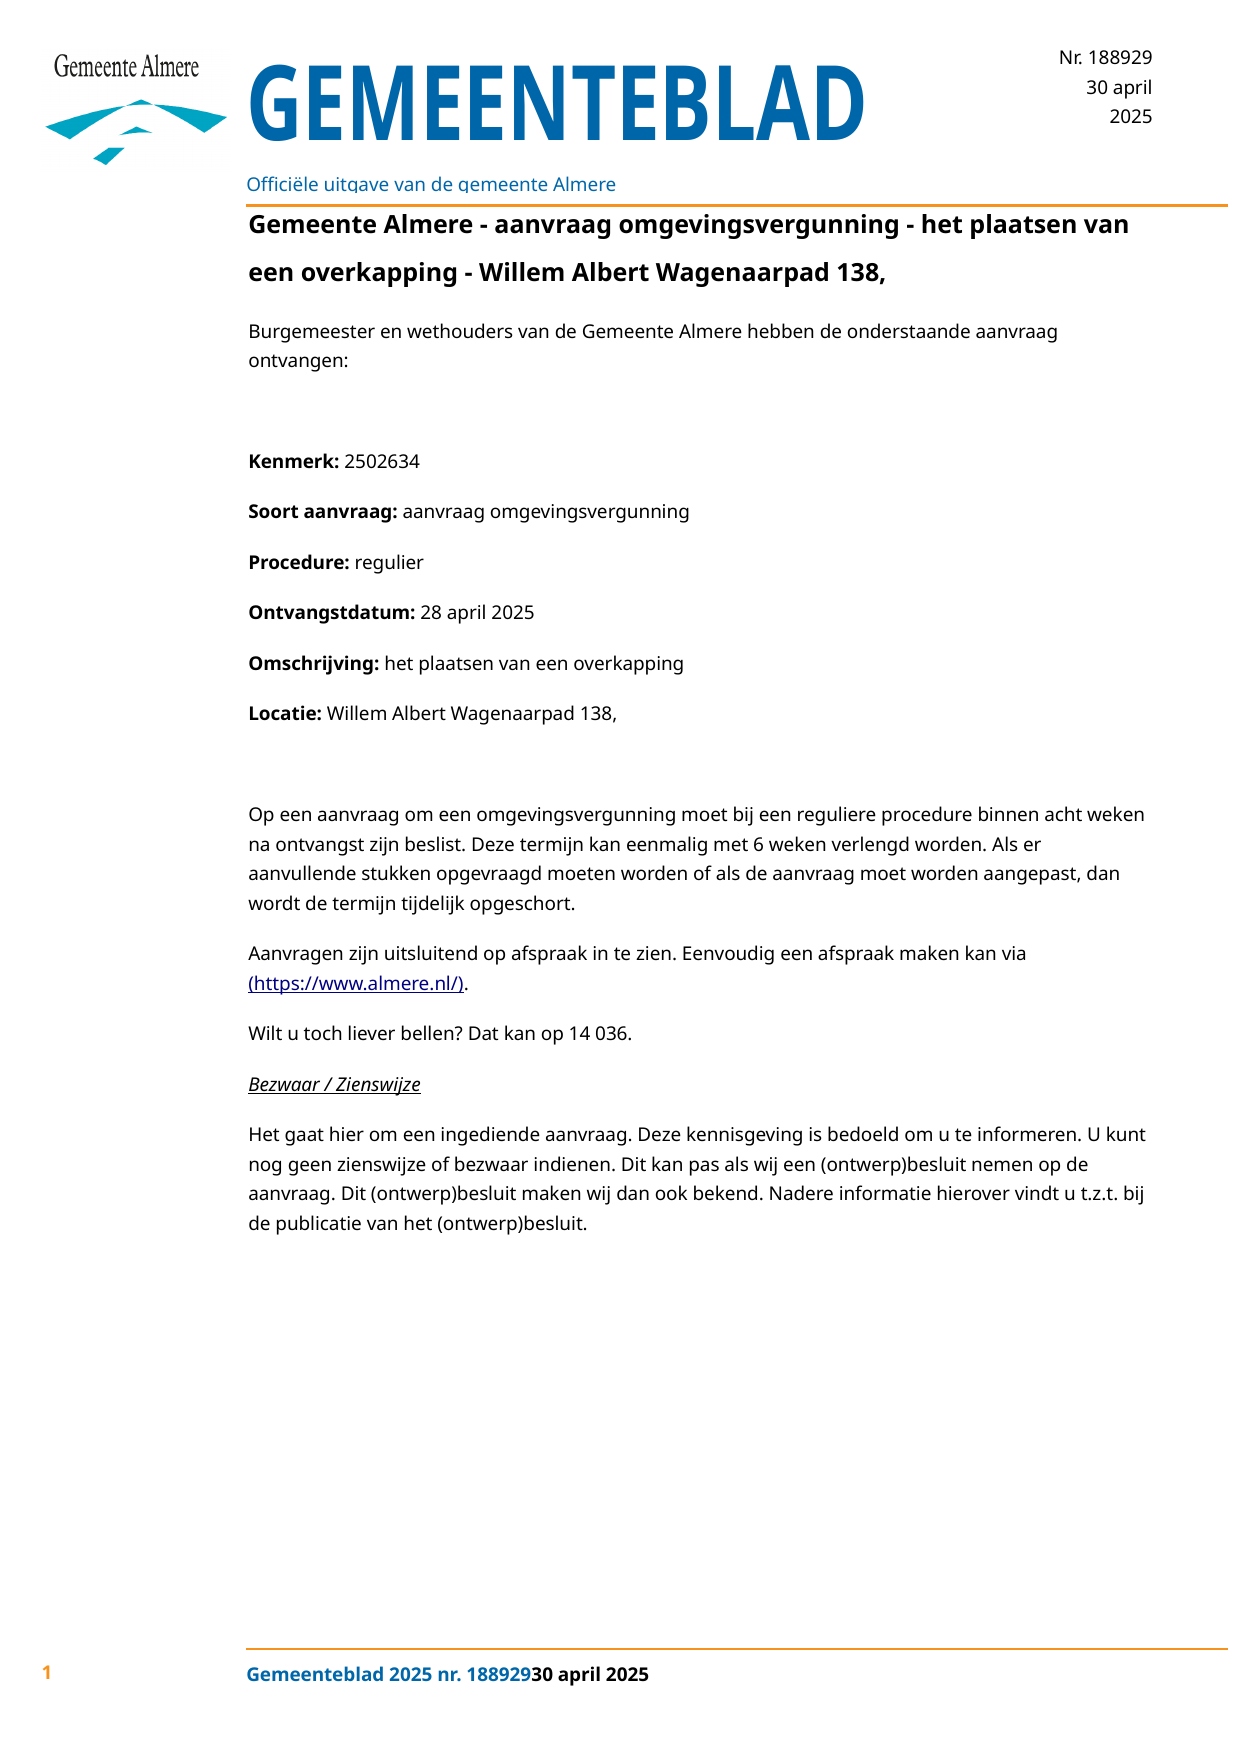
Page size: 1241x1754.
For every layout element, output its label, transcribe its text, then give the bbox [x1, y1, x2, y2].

text Soort aanvraag: aanvraag omgevingsvergunning [248, 499, 1152, 524]
text Bezwaar / Zienswijze [248, 1071, 1152, 1097]
text Burgemeester en wethouders van de Gemeente Almere hebben de onderstaande aanvraag ontvangen: [248, 318, 1152, 373]
picture [41, 47, 231, 172]
text Aanvragen zijn uitsluitend op afspraak in te zien. Eenvoudig een afspraak maken kan via (https://www.almere.nl/). [248, 940, 1152, 996]
text Kenmerk: 2502634 [248, 448, 1152, 474]
text Procedure: regulier [248, 549, 1152, 575]
text Gemeente Almere - aanvraag omgevingsvergunning - het plaatsen van een overkapping - Willem Albert Wagenaarpad 138, [248, 207, 1152, 288]
text Het gaat hier om een ingediende aanvraag. Deze kennisgeving is bedoeld om u te informeren. U kunt nog geen zienswijze of bezwaar indienen. Dit kan pas als wij een (ontwerp)besluit nemen op de aanvraag. Dit (ontwerp)besluit maken wij dan ook bekend. Nadere informatie hierover vindt u t.z.t. bij de publicatie van het (ontwerp)besluit. [248, 1121, 1152, 1236]
text Ontvangstdatum: 28 april 2025 [248, 599, 1152, 625]
text Op een aanvraag om een omgevingsvergunning moet bij een reguliere procedure binnen acht weken na ontvangst zijn beslist. Deze termijn kan eenmalig met 6 weken verlengd worden. Als er aanvullende stukken opgevraagd moeten worden of als de aanvraag moet worden aangepast, dan wordt de termijn tijdelijk opgeschort. [248, 801, 1152, 916]
text Wilt u toch liever bellen? Dat kan op 14 036. [248, 1020, 1152, 1046]
text Omschrijving: het plaatsen van een overkapping [248, 650, 1152, 676]
text Locatie: Willem Albert Wagenaarpad 138, [248, 700, 1152, 726]
